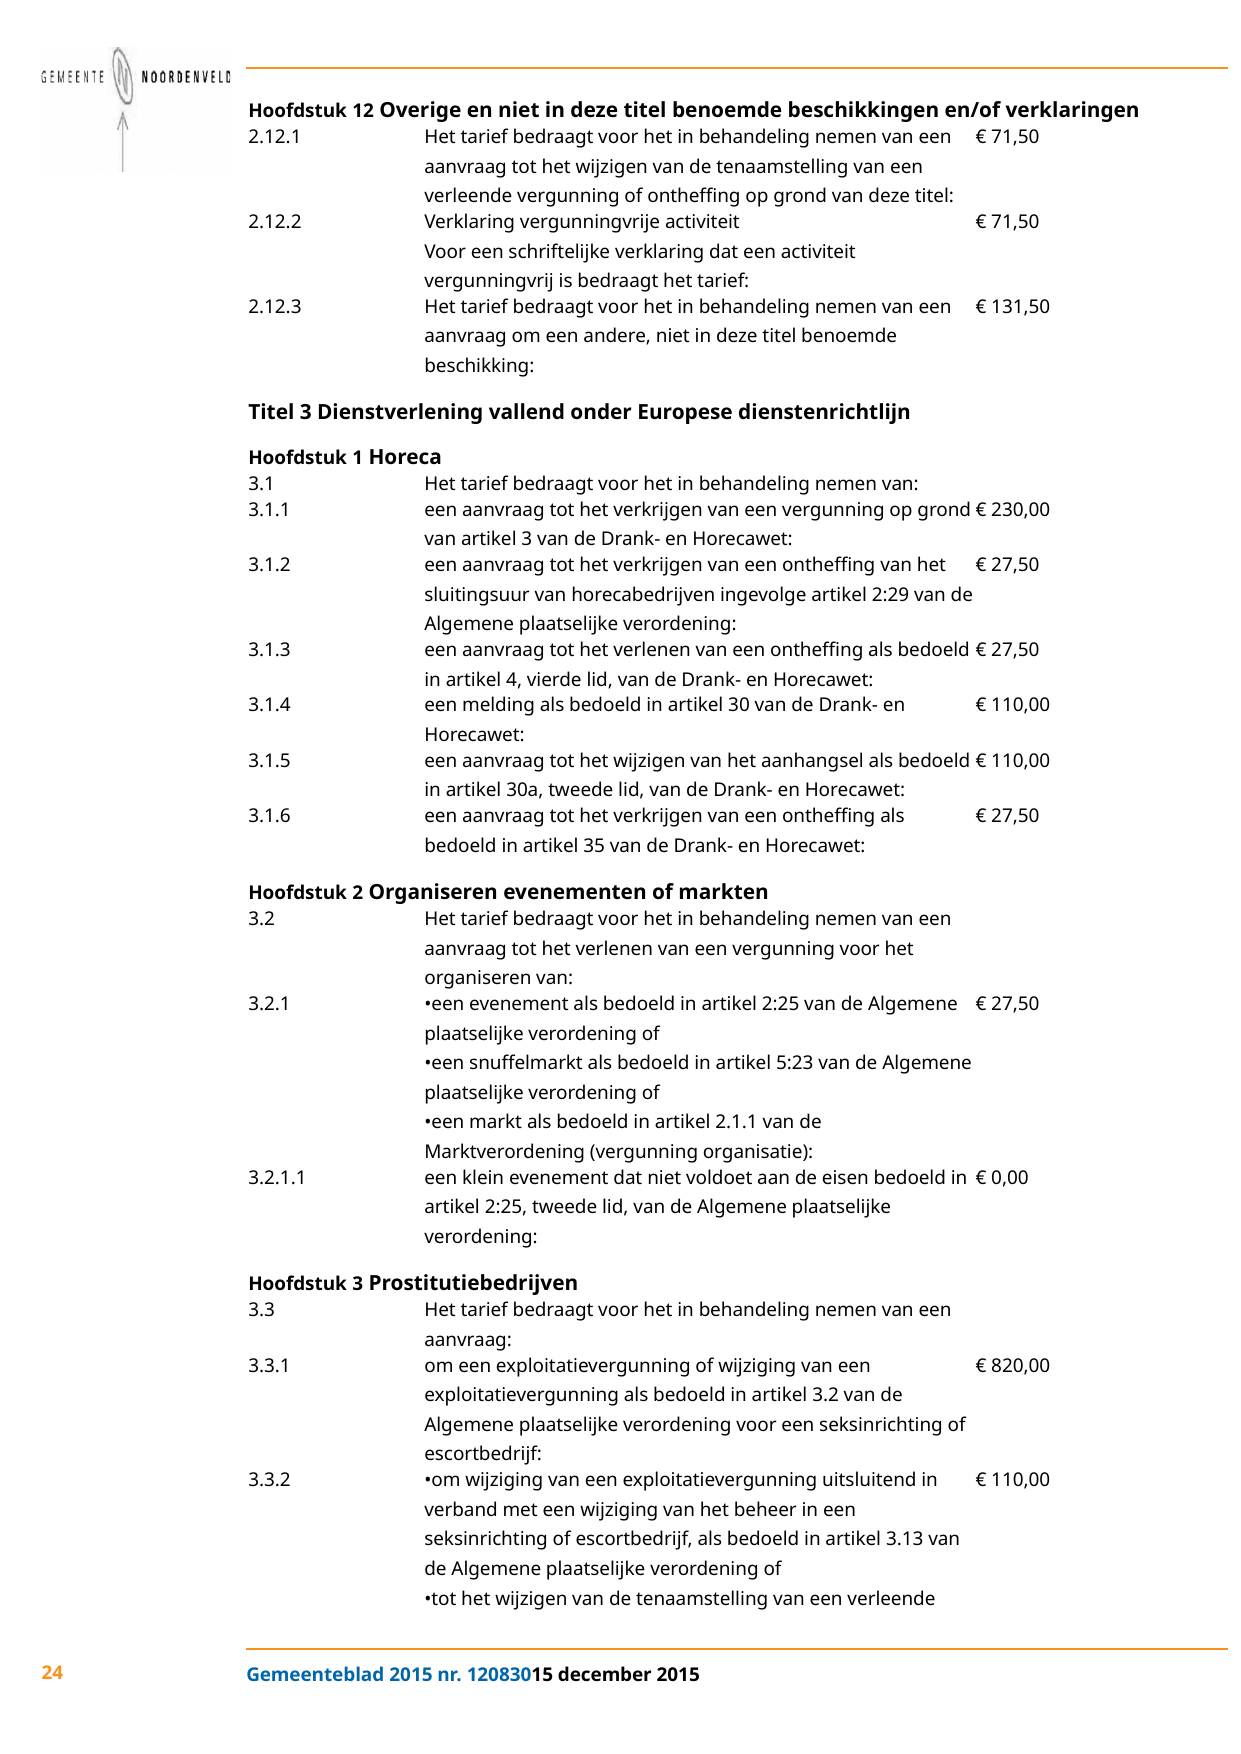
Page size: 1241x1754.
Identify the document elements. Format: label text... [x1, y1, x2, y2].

table_cell om een exploitatievergunning of wijziging van een exploitatievergunning als bedoeld in artikel 3.2 van de Algemene plaatselijke verordening voor een seksinrichting of escortbedrijf: [424, 1352, 975, 1466]
table_cell € 820,00 [975, 1352, 1152, 1466]
table_cell een aanvraag tot het verkrijgen van een ontheffing van het sluitingsuur van horecabedrijven ingevolge artikel 2:29 van de Algemene plaatselijke verordening: [424, 551, 975, 636]
table_cell een aanvraag tot het verkrijgen van een vergunning op grond van artikel 3 van de Drank- en Horecawet: [424, 496, 975, 551]
table_cell een aanvraag tot het verkrijgen van een ontheffing als bedoeld in artikel 35 van de Drank- en Horecawet: [424, 802, 975, 857]
text Hoofdstuk 1 Horeca [248, 442, 1152, 470]
text Titel 3 Dienstverlening vallend onder Europese dienstenrichtlijn [248, 397, 1152, 426]
table_cell 3.1.5 [248, 747, 424, 802]
table_cell € 27,50 [975, 636, 1152, 692]
table_cell € 131,50 [975, 293, 1152, 378]
table_cell € 110,00 [975, 1466, 1152, 1610]
table_cell 3.3.1 [248, 1352, 424, 1466]
table_header 3.3 [248, 1297, 424, 1352]
table_header [975, 470, 1152, 496]
table_header [975, 905, 1152, 990]
table_cell 2.12.3 [248, 293, 424, 378]
table_cell 3.2.1.1 [248, 1164, 424, 1249]
text Hoofdstuk 12 Overige en niet in deze titel benoemde beschikkingen en/of verklaringen [248, 95, 1152, 123]
text Hoofdstuk 2 Organiseren evenementen of markten [248, 877, 1152, 905]
table_header € 71,50 [975, 123, 1152, 208]
table_cell •een evenement als bedoeld in artikel 2:25 van de Algemene plaatselijke verordening of •een snuffelmarkt als bedoeld in artikel 5:23 van de Algemene plaatselijke verordening of •een markt als bedoeld in artikel 2.1.1 van de Marktverordening (vergunning organisatie): [424, 990, 975, 1164]
table_cell 3.2.1 [248, 990, 424, 1164]
table_header Het tarief bedraagt voor het in behandeling nemen van een aanvraag: [424, 1297, 975, 1352]
table_cell 3.1.6 [248, 802, 424, 857]
table_header Het tarief bedraagt voor het in behandeling nemen van een aanvraag tot het verlenen van een vergunning voor het organiseren van: [424, 905, 975, 990]
table_cell een klein evenement dat niet voldoet aan de eisen bedoeld in artikel 2:25, tweede lid, van de Algemene plaatselijke verordening: [424, 1164, 975, 1249]
table_cell € 0,00 [975, 1164, 1152, 1249]
table_cell 3.3.2 [248, 1466, 424, 1610]
table_header 2.12.1 [248, 123, 424, 208]
table_cell een melding als bedoeld in artikel 30 van de Drank- en Horecawet: [424, 692, 975, 747]
table_header [975, 1297, 1152, 1352]
table_header 3.2 [248, 905, 424, 990]
table_cell 2.12.2 [248, 208, 424, 293]
table_cell een aanvraag tot het wijzigen van het aanhangsel als bedoeld in artikel 30a, tweede lid, van de Drank- en Horecawet: [424, 747, 975, 802]
picture [41, 47, 231, 172]
table_cell 3.1.3 [248, 636, 424, 692]
table_cell € 71,50 [975, 208, 1152, 293]
table_cell € 230,00 [975, 496, 1152, 551]
text Hoofdstuk 3 Prostitutiebedrijven [248, 1268, 1152, 1296]
table_cell € 27,50 [975, 551, 1152, 636]
table_cell 3.1.4 [248, 692, 424, 747]
table_cell een aanvraag tot het verlenen van een ontheffing als bedoeld in artikel 4, vierde lid, van de Drank- en Horecawet: [424, 636, 975, 692]
table_cell € 110,00 [975, 747, 1152, 802]
table_cell € 27,50 [975, 990, 1152, 1164]
table_cell •om wijziging van een exploitatievergunning uitsluitend in verband met een wijziging van het beheer in een seksinrichting of escortbedrijf, als bedoeld in artikel 3.13 van de Algemene plaatselijke verordening of •tot het wijzigen van de tenaamstelling van een verleende [424, 1466, 975, 1610]
table_cell € 27,50 [975, 802, 1152, 857]
table_cell 3.1.2 [248, 551, 424, 636]
table_header Het tarief bedraagt voor het in behandeling nemen van: [424, 470, 975, 496]
table_header Het tarief bedraagt voor het in behandeling nemen van een aanvraag tot het wijzigen van de tenaamstelling van een verleende vergunning of ontheffing op grond van deze titel: [424, 123, 975, 208]
table_cell Het tarief bedraagt voor het in behandeling nemen van een aanvraag om een andere, niet in deze titel benoemde beschikking: [424, 293, 975, 378]
table_cell 3.1.1 [248, 496, 424, 551]
table_header 3.1 [248, 470, 424, 496]
table_cell € 110,00 [975, 692, 1152, 747]
table_cell Verklaring vergunningvrije activiteit Voor een schriftelijke verklaring dat een activiteit vergunningvrij is bedraagt het tarief: [424, 208, 975, 293]
